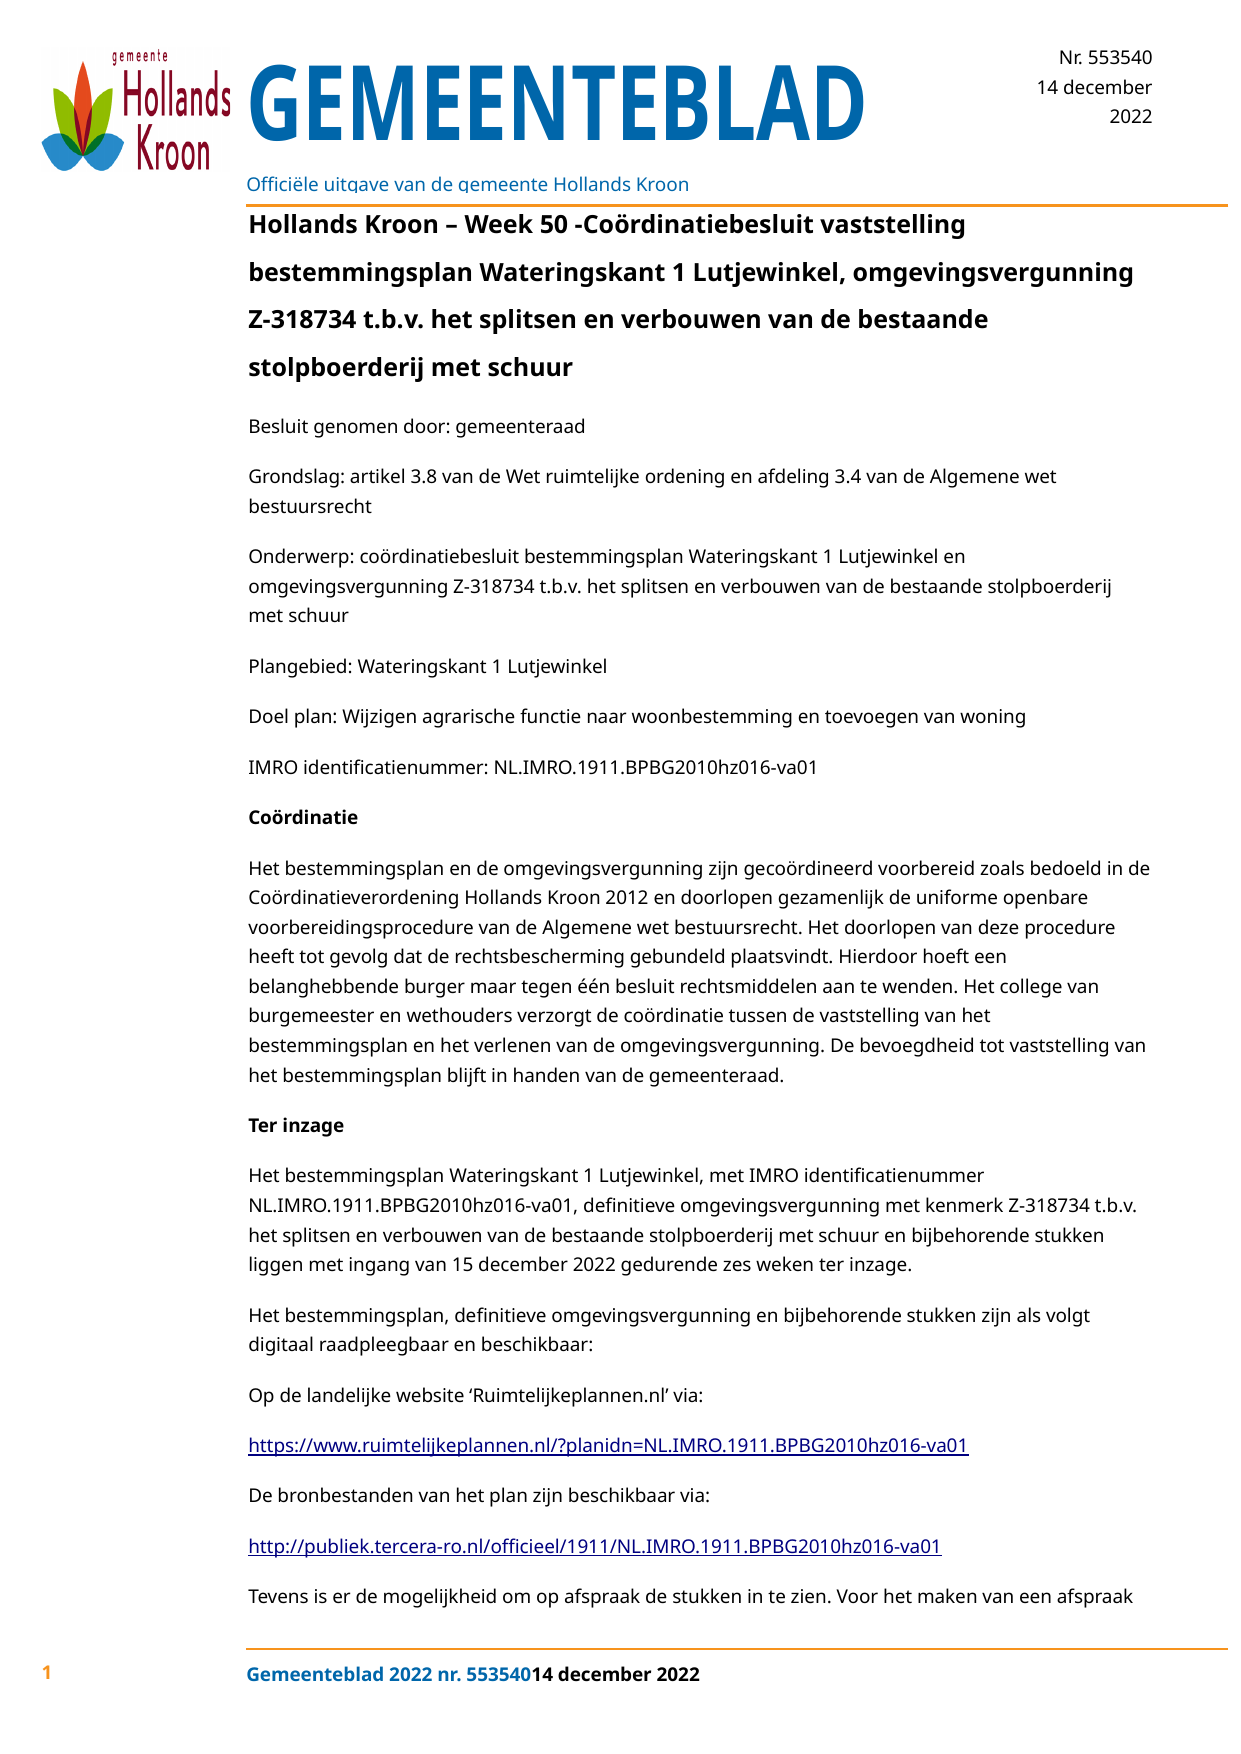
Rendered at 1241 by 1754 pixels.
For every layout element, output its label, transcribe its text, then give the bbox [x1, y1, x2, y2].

text Onderwerp: coördinatiebesluit bestemmingsplan Wateringskant 1 Lutjewinkel en omgevingsvergunning Z-318734 t.b.v. het splitsen en verbouwen van de bestaande stolpboerderij met schuur [248, 543, 1152, 628]
text Besluit genomen door: gemeenteraad [248, 413, 1152, 439]
text Ter inzage [248, 1112, 1152, 1138]
text De bronbestanden van het plan zijn beschikbaar via: [248, 1483, 1152, 1508]
text Plangebied: Wateringskant 1 Lutjewinkel [248, 653, 1152, 679]
text Op de landelijke website ‘Ruimtelijkeplannen.nl’ via: [248, 1382, 1152, 1408]
text Het bestemmingsplan, definitieve omgevingsvergunning en bijbehorende stukken zijn als volgt digitaal raadpleegbaar en beschikbaar: [248, 1302, 1152, 1357]
text Tevens is er de mogelijkheid om op afspraak de stukken in te zien. Voor het maken van een afspraak [248, 1583, 1152, 1609]
text Doel plan: Wijzigen agrarische functie naar woonbestemming en toevoegen van woning [248, 703, 1152, 729]
text https://www.ruimtelijkeplannen.nl/?planidn=NL.IMRO.1911.BPBG2010hz016-va01 [248, 1432, 1152, 1458]
text Het bestemmingsplan en de omgevingsvergunning zijn gecoördineerd voorbereid zoals bedoeld in de Coördinatieverordening Hollands Kroon 2012 en doorlopen gezamenlijk de uniforme openbare voorbereidingsprocedure van de Algemene wet bestuursrecht. Het doorlopen van deze procedure heeft tot gevolg dat de rechtsbescherming gebundeld plaatsvindt. Hierdoor hoeft een belanghebbende burger maar tegen één besluit rechtsmiddelen aan te wenden. Het college van burgemeester en wethouders verzorgt de coördinatie tussen de vaststelling van het bestemmingsplan en het verlenen van de omgevingsvergunning. De bevoegdheid tot vaststelling van het bestemmingsplan blijft in handen van de gemeenteraad. [248, 855, 1152, 1088]
text Hollands Kroon – Week 50 -Coördinatiebesluit vaststelling bestemmingsplan Wateringskant 1 Lutjewinkel, omgevingsvergunning Z-318734 t.b.v. het splitsen en verbouwen van de bestaande stolpboerderij met schuur [248, 207, 1152, 384]
text http://publiek.tercera-ro.nl/officieel/1911/NL.IMRO.1911.BPBG2010hz016-va01 [248, 1533, 1152, 1559]
text IMRO identificatienummer: NL.IMRO.1911.BPBG2010hz016-va01 [248, 754, 1152, 780]
text Grondslag: artikel 3.8 van de Wet ruimtelijke ordening en afdeling 3.4 van de Algemene wet bestuursrecht [248, 463, 1152, 519]
picture [41, 47, 231, 172]
text Coördinatie [248, 804, 1152, 830]
text Het bestemmingsplan Wateringskant 1 Lutjewinkel, met IMRO identificatienummer NL.IMRO.1911.BPBG2010hz016-va01, definitieve omgevingsvergunning met kenmerk Z-318734 t.b.v. het splitsen en verbouwen van de bestaande stolpboerderij met schuur en bijbehorende stukken liggen met ingang van 15 december 2022 gedurende zes weken ter inzage. [248, 1163, 1152, 1277]
